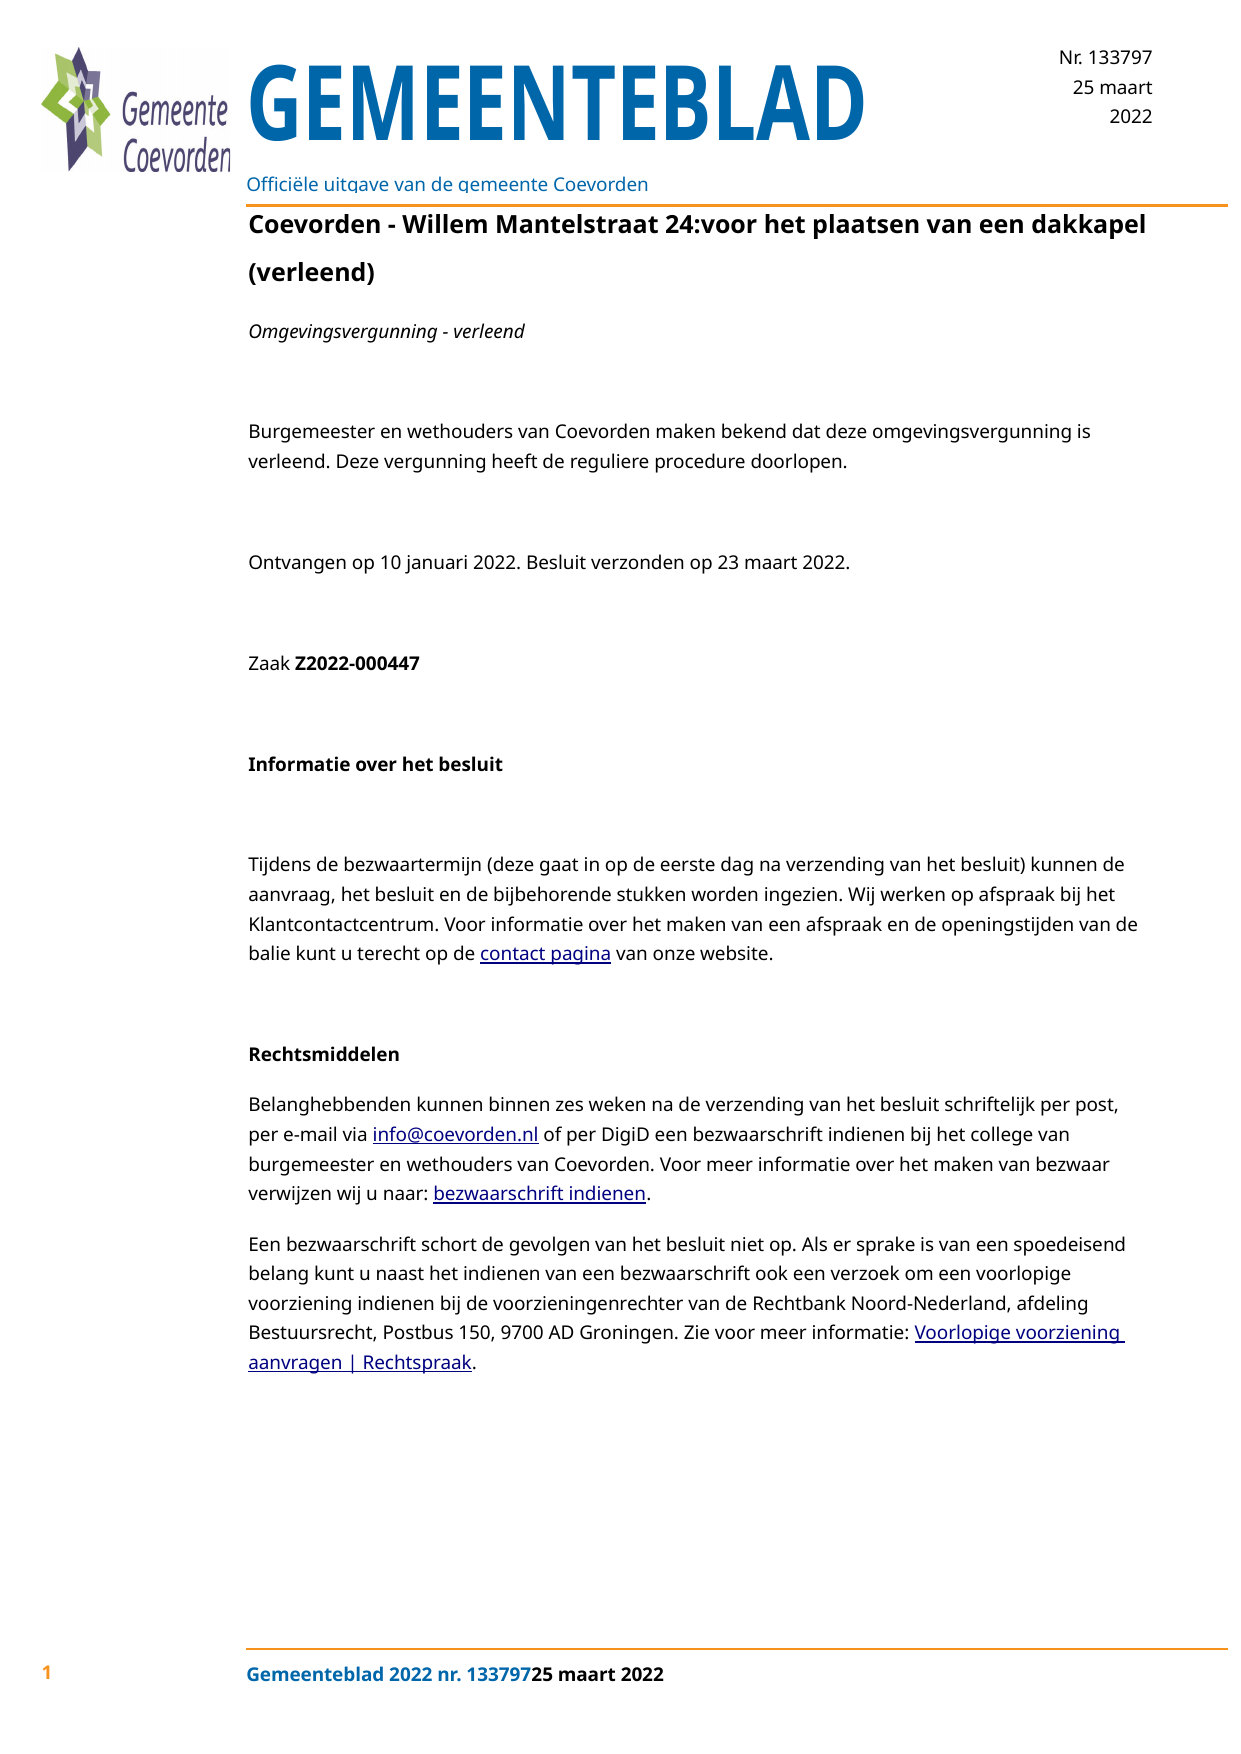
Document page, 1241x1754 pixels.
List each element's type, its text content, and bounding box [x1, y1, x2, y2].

text Zaak Z2022-000447 [248, 650, 1152, 676]
text Ontvangen op 10 januari 2022. Besluit verzonden op 23 maart 2022. [248, 549, 1152, 575]
text Belanghebbenden kunnen binnen zes weken na de verzending van het besluit schriftelijk per post, per e-mail via info@coevorden.nl of per DigiD een bezwaarschrift indienen bij het college van burgemeester en wethouders van Coevorden. Voor meer informatie over het maken van bezwaar verwijzen wij u naar: bezwaarschrift indienen. [248, 1092, 1152, 1206]
picture [41, 47, 231, 172]
text Een bezwaarschrift schort de gevolgen van het besluit niet op. Als er sprake is van een spoedeisend belang kunt u naast het indienen van een bezwaarschrift ook een verzoek om een voorlopige voorziening indienen bij de voorzieningenrechter van de Rechtbank Noord-Nederland, afdeling Bestuursrecht, Postbus 150, 9700 AD Groningen. Zie voor meer informatie: Voorlopige voorziening aanvragen | Rechtspraak. [248, 1231, 1152, 1375]
text Tijdens de bezwaartermijn (deze gaat in op de eerste dag na verzending van het besluit) kunnen de aanvraag, het besluit en de bijbehorende stukken worden ingezien. Wij werken op afspraak bij het Klantcontactcentrum. Voor informatie over het maken van een afspraak en de openingstijden van de balie kunt u terecht op de contact pagina van onze website. [248, 852, 1152, 966]
text Coevorden - Willem Mantelstraat 24:voor het plaatsen van een dakkapel (verleend) [248, 207, 1152, 288]
text Rechtsmiddelen [248, 1041, 1152, 1067]
text Informatie over het besluit [248, 751, 1152, 777]
text Burgemeester en wethouders van Coevorden maken bekend dat deze omgevingsvergunning is verleend. Deze vergunning heeft de reguliere procedure doorlopen. [248, 419, 1152, 474]
text Omgevingsvergunning - verleend [248, 318, 1152, 344]
